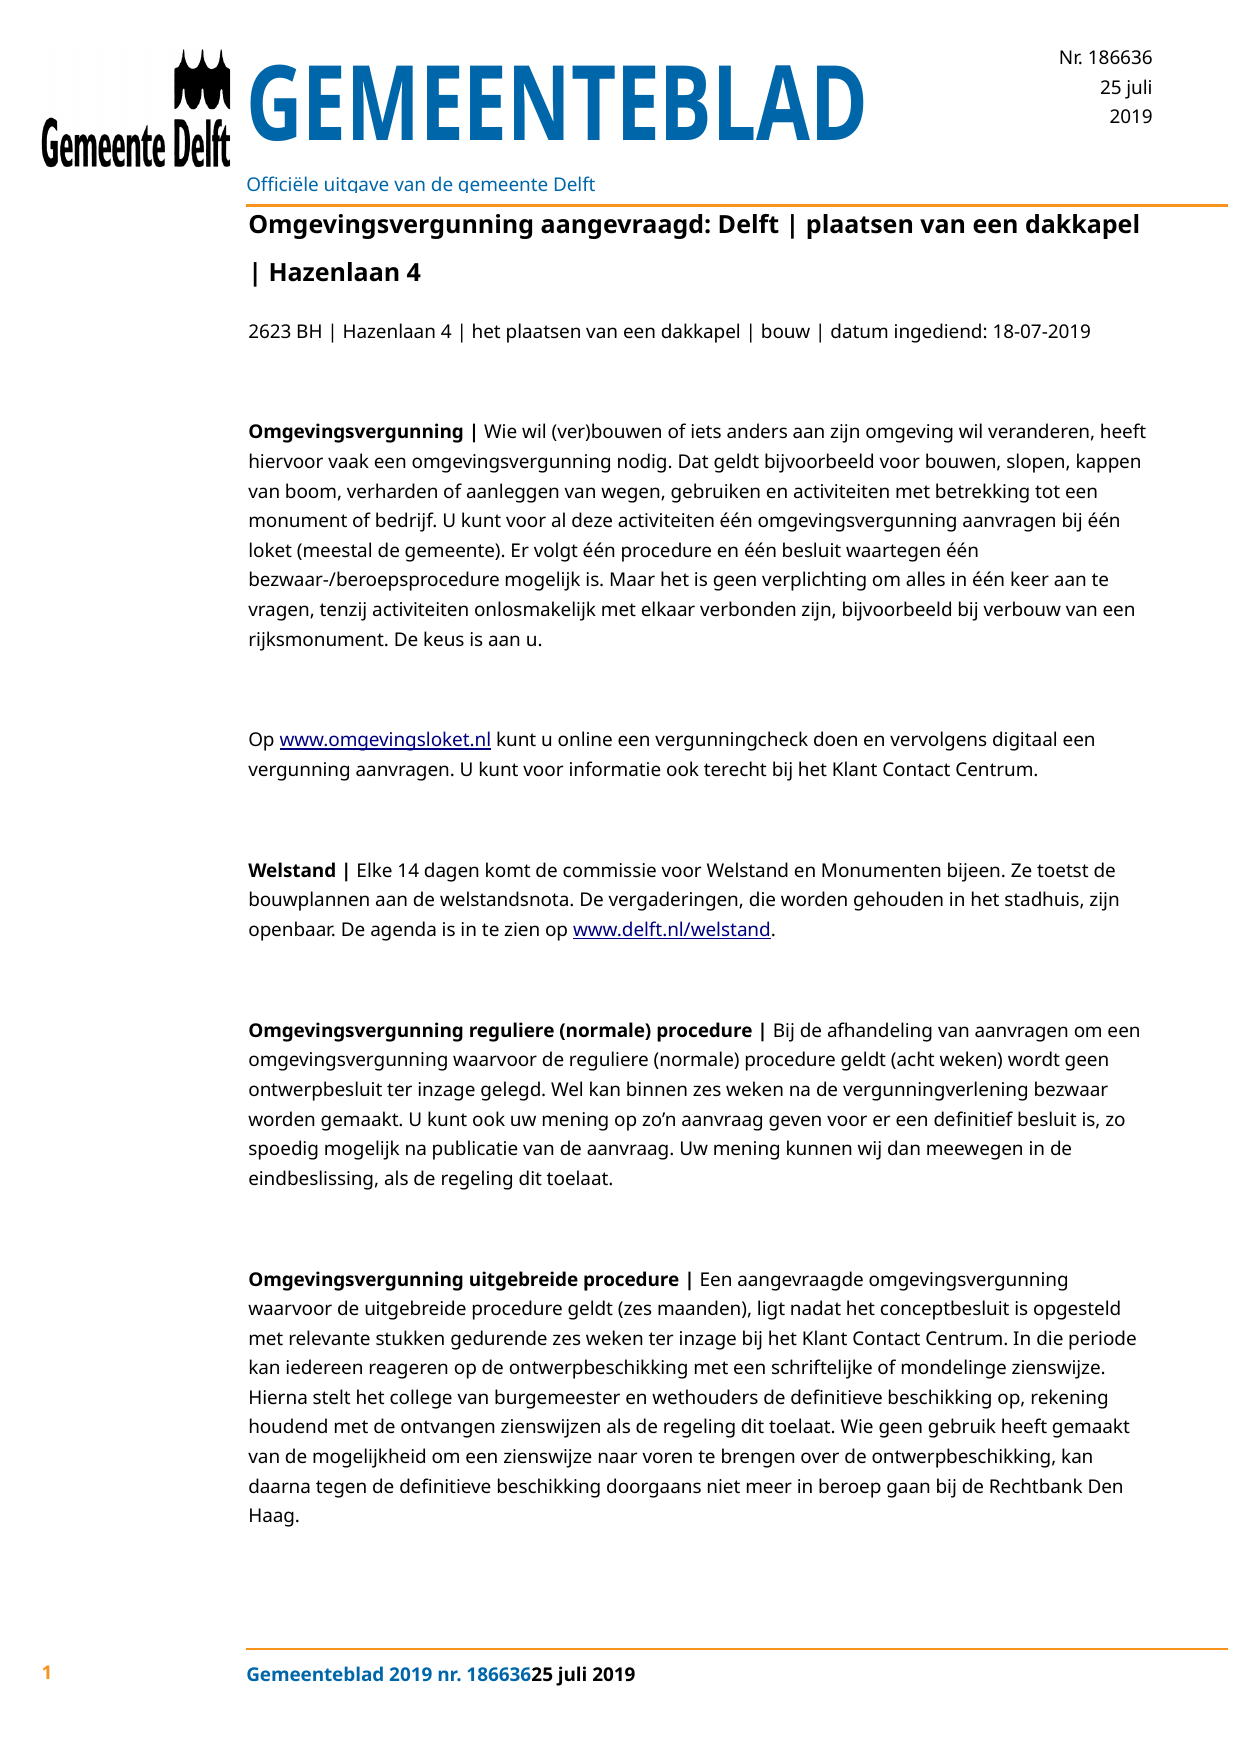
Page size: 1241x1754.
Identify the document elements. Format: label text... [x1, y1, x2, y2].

text Omgevingsvergunning uitgebreide procedure | Een aangevraagde omgevingsvergunning waarvoor de uitgebreide procedure geldt (zes maanden), ligt nadat het conceptbesluit is opgesteld met relevante stukken gedurende zes weken ter inzage bij het Klant Contact Centrum. In die periode kan iedereen reageren op de ontwerpbeschikking met een schriftelijke of mondelinge zienswijze. Hierna stelt het college van burgemeester en wethouders de definitieve beschikking op, rekening houdend met de ontvangen zienswijzen als de regeling dit toelaat. Wie geen gebruik heeft gemaakt van de mogelijkheid om een zienswijze naar voren te brengen over de ontwerpbeschikking, kan daarna tegen de definitieve beschikking doorgaans niet meer in beroep gaan bij de Rechtbank Den Haag. [248, 1266, 1152, 1528]
text Omgevingsvergunning reguliere (normale) procedure | Bij de afhandeling van aanvragen om een omgevingsvergunning waarvoor de reguliere (normale) procedure geldt (acht weken) wordt geen ontwerpbesluit ter inzage gelegd. Wel kan binnen zes weken na de vergunningverlening bezwaar worden gemaakt. U kunt ook uw mening op zo’n aanvraag geven voor er een definitief besluit is, zo spoedig mogelijk na publicatie van de aanvraag. Uw mening kunnen wij dan meewegen in de eindbeslissing, als de regeling dit toelaat. [248, 1017, 1152, 1191]
picture [41, 47, 231, 172]
text Op www.omgevingsloket.nl kunt u online een vergunningcheck doen en vervolgens digitaal een vergunning aanvragen. U kunt voor informatie ook terecht bij het Klant Contact Centrum. [248, 727, 1152, 782]
text Omgevingsvergunning aangevraagd: Delft | plaatsen van een dakkapel | Hazenlaan 4 [248, 207, 1152, 288]
text 2623 BH | Hazenlaan 4 | het plaatsen van een dakkapel | bouw | datum ingediend: 18-07-2019 [248, 318, 1152, 344]
text Welstand | Elke 14 dagen komt de commissie voor Welstand en Monumenten bijeen. Ze toetst de bouwplannen aan de welstandsnota. De vergaderingen, die worden gehouden in het stadhuis, zijn openbaar. De agenda is in te zien op www.delft.nl/welstand. [248, 857, 1152, 942]
text Omgevingsvergunning | Wie wil (ver)bouwen of iets anders aan zijn omgeving wil veranderen, heeft hiervoor vaak een omgevingsvergunning nodig. Dat geldt bijvoorbeeld voor bouwen, slopen, kappen van boom, verharden of aanleggen van wegen, gebruiken en activiteiten met betrekking tot een monument of bedrijf. U kunt voor al deze activiteiten één omgevingsvergunning aanvragen bij één loket (meestal de gemeente). Er volgt één procedure en één besluit waartegen één bezwaar-/beroepsprocedure mogelijk is. Maar het is geen verplichting om alles in één keer aan te vragen, tenzij activiteiten onlosmakelijk met elkaar verbonden zijn, bijvoorbeeld bij verbouw van een rijksmonument. De keus is aan u. [248, 419, 1152, 652]
